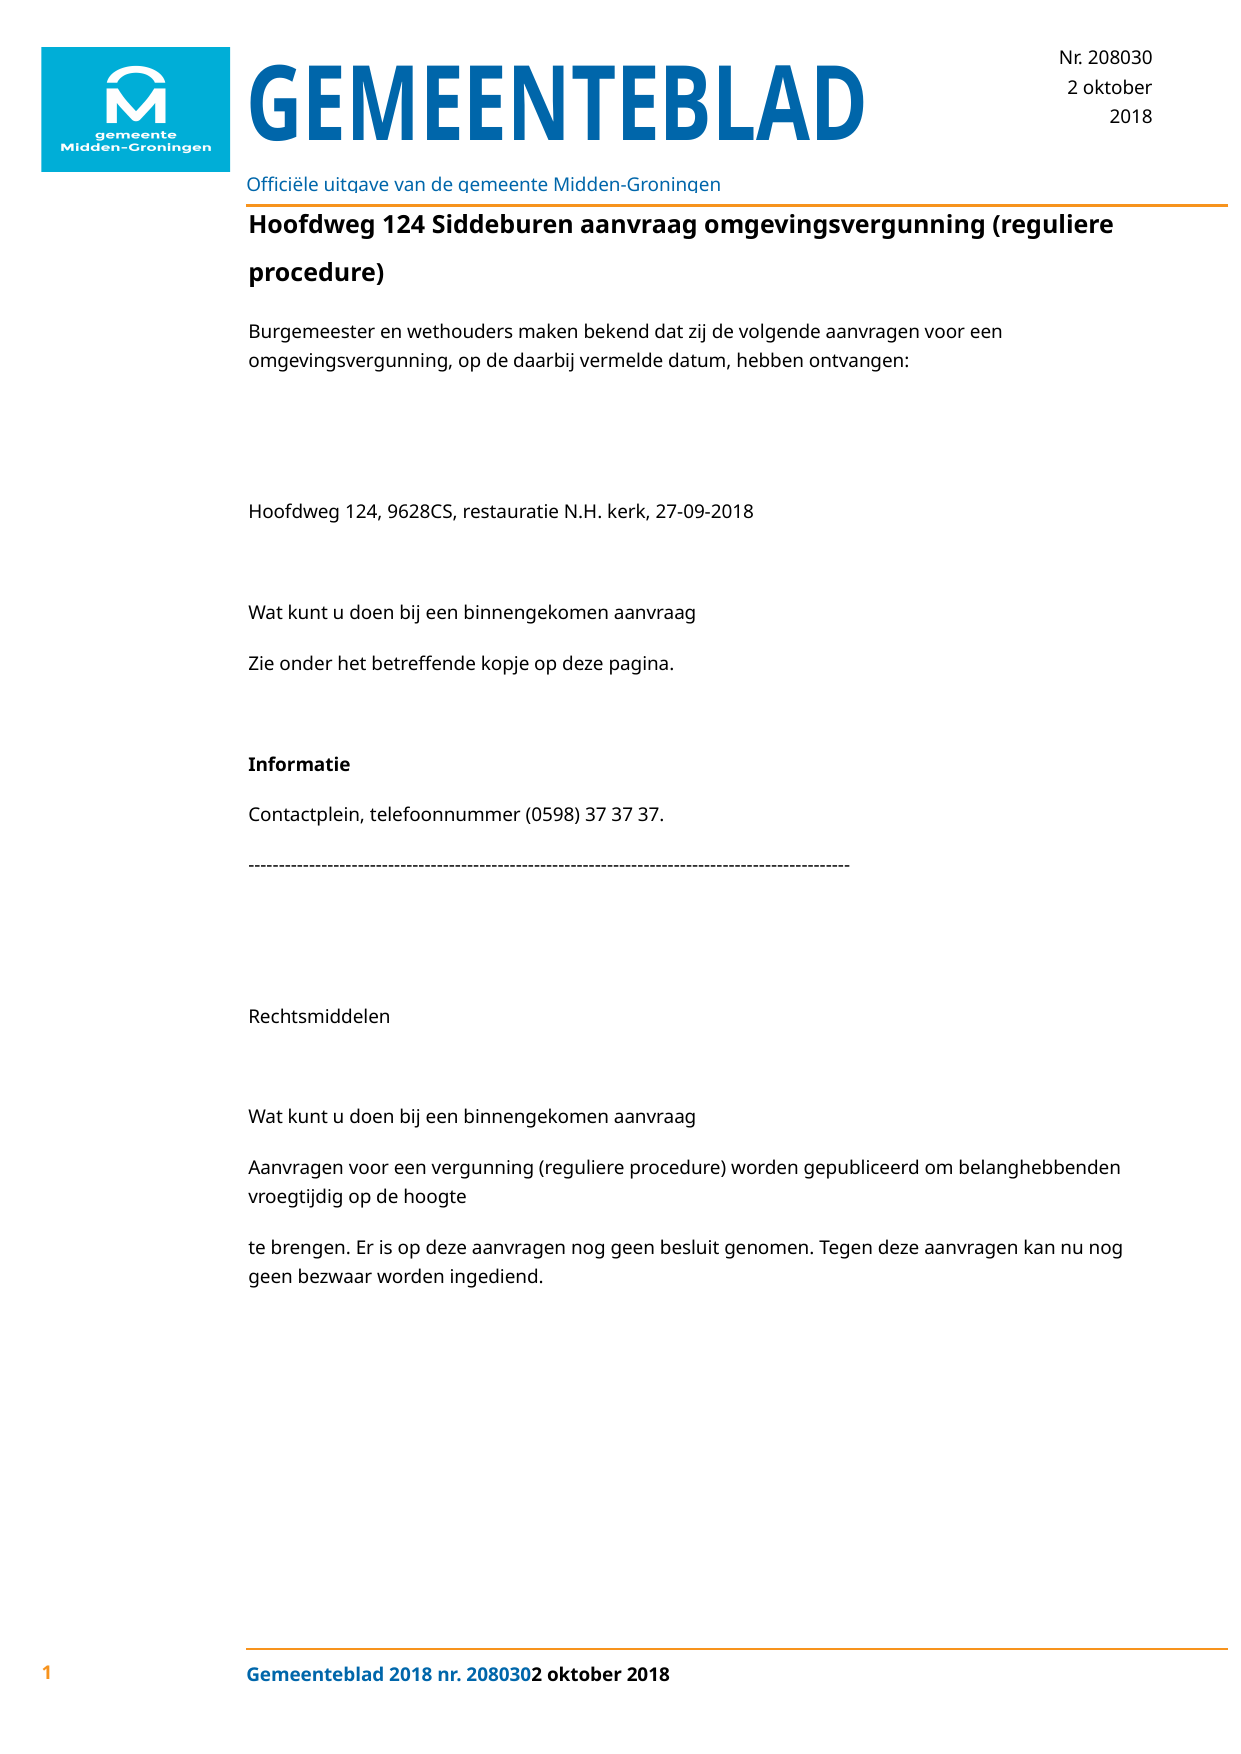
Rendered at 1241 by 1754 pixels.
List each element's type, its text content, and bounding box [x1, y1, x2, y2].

text Hoofdweg 124, 9628CS, restauratie N.H. kerk, 27-09-2018 [248, 499, 1152, 524]
text te brengen. Er is op deze aanvragen nog geen besluit genomen. Tegen deze aanvragen kan nu nog geen bezwaar worden ingediend. [248, 1234, 1152, 1289]
text Contactplein, telefoonnummer (0598) 37 37 37. [248, 801, 1152, 827]
text Burgemeester en wethouders maken bekend dat zij de volgende aanvragen voor een omgevingsvergunning, op de daarbij vermelde datum, hebben ontvangen: [248, 318, 1152, 373]
text Rechtsmiddelen [248, 1003, 1152, 1029]
text Wat kunt u doen bij een binnengekomen aanvraag [248, 1104, 1152, 1129]
text Wat kunt u doen bij een binnengekomen aanvraag [248, 599, 1152, 625]
text Aanvragen voor een vergunning (reguliere procedure) worden gepubliceerd om belanghebbenden vroegtijdig op de hoogte [248, 1154, 1152, 1209]
text --------------------------------------------------------------------------------------------------- [248, 852, 1152, 877]
text Zie onder het betreffende kopje op deze pagina. [248, 650, 1152, 676]
text Informatie [248, 751, 1152, 777]
text Hoofdweg 124 Siddeburen aanvraag omgevingsvergunning (reguliere procedure) [248, 207, 1152, 288]
picture [108, 66, 164, 82]
picture [107, 89, 165, 122]
picture [184, 146, 190, 153]
